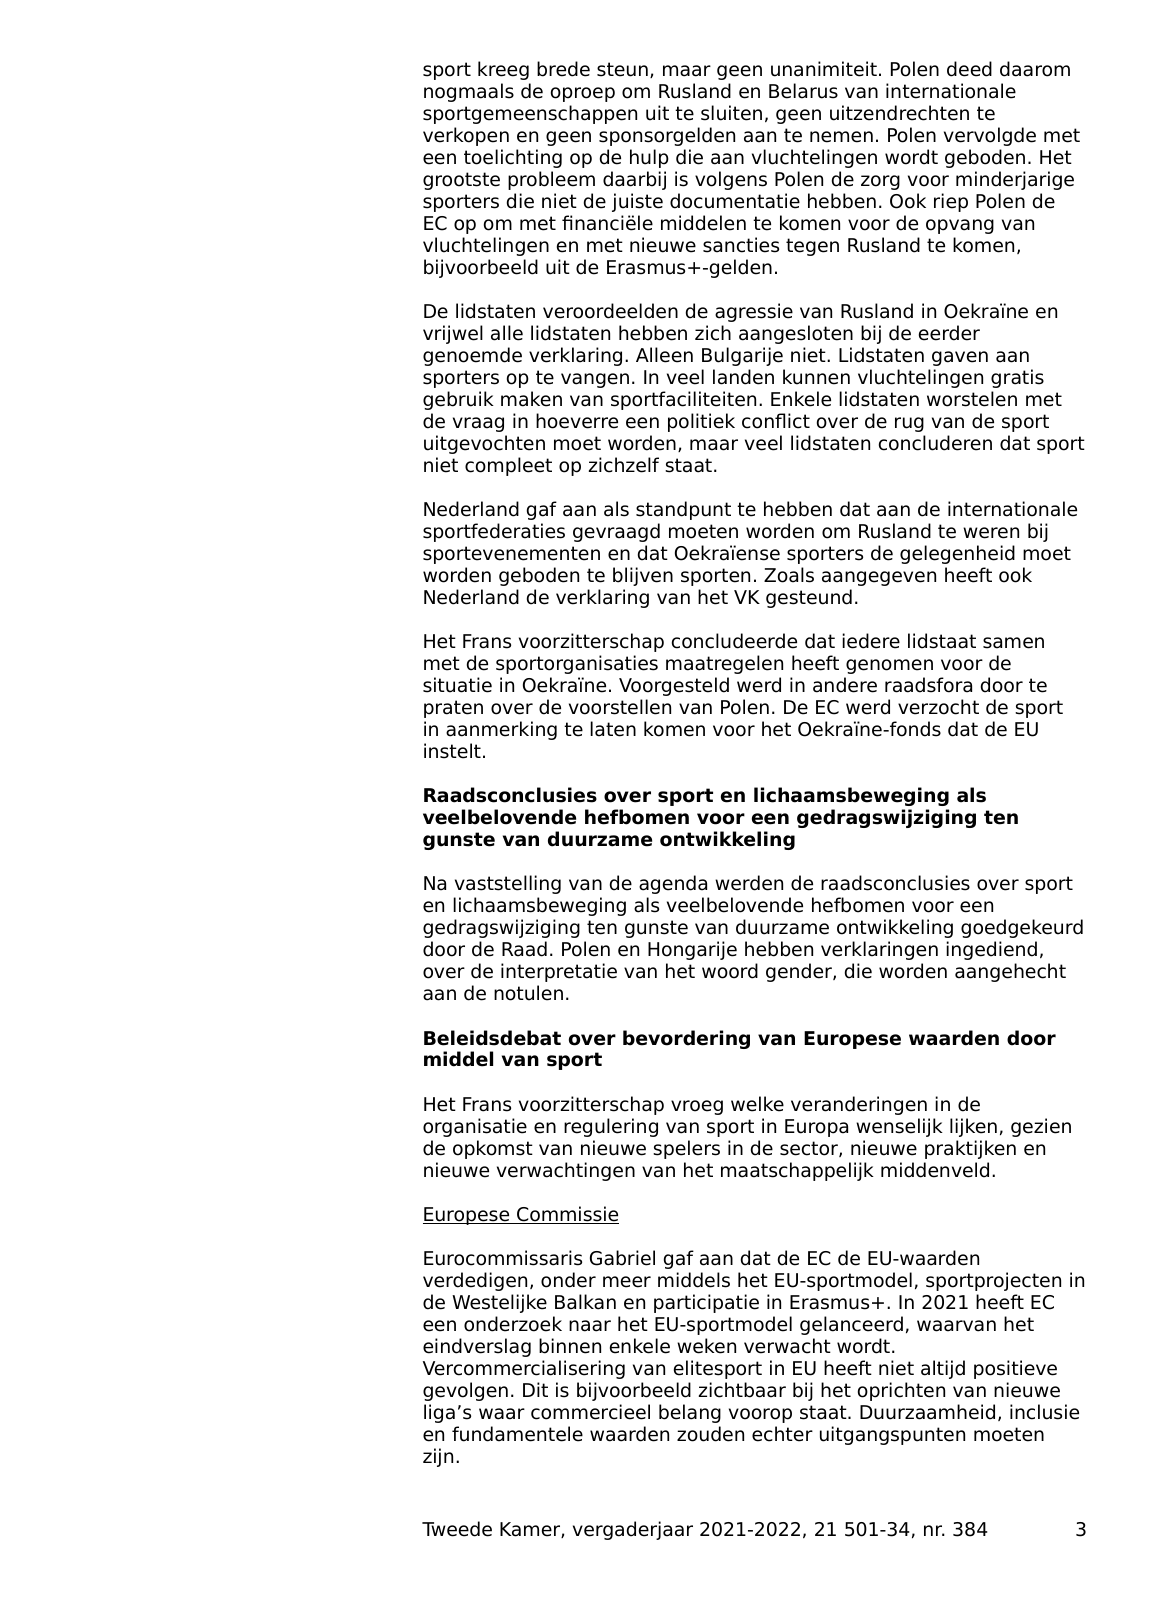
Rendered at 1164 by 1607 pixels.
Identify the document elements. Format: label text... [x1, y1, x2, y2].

text sport kreeg brede steun, maar geen unanimiteit. Polen deed daarom nogmaals de oproep om Rusland en Belarus van internationale sportgemeenschappen uit te sluiten, geen uitzendrechten te verkopen en geen sponsorgelden aan te nemen. Polen vervolgde met een toelichting op de hulp die aan vluchtelingen wordt geboden. Het grootste probleem daarbij is volgens Polen de zorg voor minderjarige sporters die niet de juiste documentatie hebben. Ook riep Polen de EC op om met financiële middelen te komen voor de opvang van vluchtelingen en met nieuwe sancties tegen Rusland te komen, bijvoorbeeld uit de Erasmus+-gelden. [422, 59, 1087, 279]
subtitle Beleidsdebat over bevordering van Europese waarden door middel van sport [422, 1027, 1087, 1071]
subtitle Raadsconclusies over sport en lichaamsbeweging als veelbelovende hefbomen voor een gedragswijziging ten gunste van duurzame ontwikkeling [422, 785, 1087, 851]
subtitle Europese Commissie [422, 1204, 1087, 1226]
text Eurocommissaris Gabriel gaf aan dat de EC de EU-waarden verdedigen, onder meer middels het EU-sportmodel, sportprojecten in de Westelijke Balkan en participatie in Erasmus+. In 2021 heeft EC een onderzoek naar het EU-sportmodel gelanceerd, waarvan het eindverslag binnen enkele weken verwacht wordt. Vercommercialisering van elitesport in EU heeft niet altijd positieve gevolgen. Dit is bijvoorbeeld zichtbaar bij het oprichten van nieuwe liga’s waar commercieel belang voorop staat. Duurzaamheid, inclusie en fundamentele waarden zouden echter uitgangspunten moeten zijn. [422, 1248, 1087, 1468]
text Nederland gaf aan als standpunt te hebben dat aan de internationale sportfederaties gevraagd moeten worden om Rusland te weren bij sportevenementen en dat Oekraïense sporters de gelegenheid moet worden geboden te blijven sporten. Zoals aangegeven heeft ook Nederland de verklaring van het VK gesteund. [422, 499, 1087, 609]
text De lidstaten veroordeelden de agressie van Rusland in Oekraïne en vrijwel alle lidstaten hebben zich aangesloten bij de eerder genoemde verklaring. Alleen Bulgarije niet. Lidstaten gaven aan sporters op te vangen. In veel landen kunnen vluchtelingen gratis gebruik maken van sportfaciliteiten. Enkele lidstaten worstelen met de vraag in hoeverre een politiek conflict over de rug van de sport uitgevochten moet worden, maar veel lidstaten concluderen dat sport niet compleet op zichzelf staat. [422, 301, 1087, 477]
text Na vaststelling van de agenda werden de raadsconclusies over sport en lichaamsbeweging als veelbelovende hefbomen voor een gedragswijziging ten gunste van duurzame ontwikkeling goedgekeurd door de Raad. Polen en Hongarije hebben verklaringen ingediend, over de interpretatie van het woord gender, die worden aangehecht aan de notulen. [422, 873, 1087, 1005]
text Het Frans voorzitterschap concludeerde dat iedere lidstaat samen met de sportorganisaties maatregelen heeft genomen voor de situatie in Oekraïne. Voorgesteld werd in andere raadsfora door te praten over de voorstellen van Polen. De EC werd verzocht de sport in aanmerking te laten komen voor het Oekraïne-fonds dat de EU instelt. [422, 631, 1087, 763]
text Het Frans voorzitterschap vroeg welke veranderingen in de organisatie en regulering van sport in Europa wenselijk lijken, gezien de opkomst van nieuwe spelers in de sector, nieuwe praktijken en nieuwe verwachtingen van het maatschappelijk middenveld. [422, 1093, 1087, 1181]
